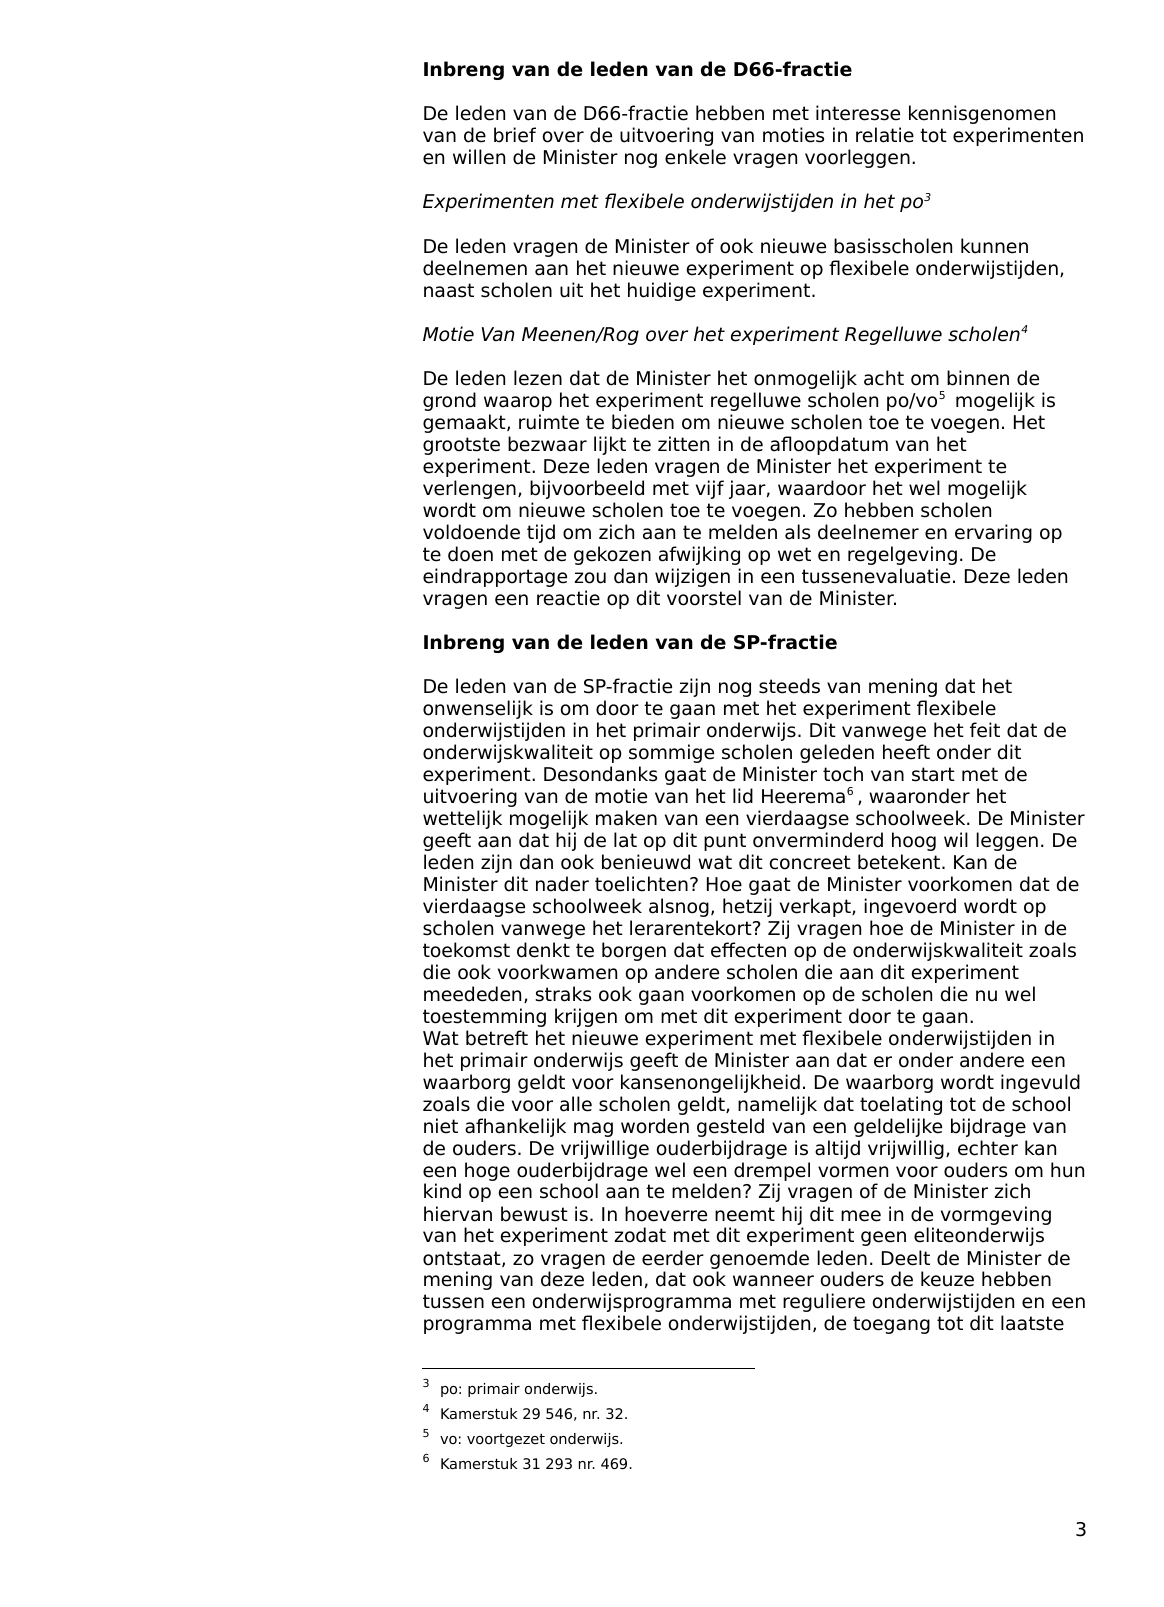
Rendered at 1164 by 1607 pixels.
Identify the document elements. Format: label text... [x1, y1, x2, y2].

text po: primair onderwijs. [422, 1377, 1087, 1399]
text Kamerstuk 29 546, nr. 32. [422, 1402, 1087, 1424]
text Wat betreft het nieuwe experiment met flexibele onderwijstijden in het primair onderwijs geeft de Minister aan dat er onder andere een waarborg geldt voor kansenongelijkheid. De waarborg wordt ingevuld zoals die voor alle scholen geldt, namelijk dat toelating tot de school niet afhankelijk mag worden gesteld van een geldelijke bijdrage van de ouders. De vrijwillige ouderbijdrage is altijd vrijwillig, echter kan een hoge ouderbijdrage wel een drempel vormen voor ouders om hun kind op een school aan te melden? Zij vragen of de Minister zich hiervan bewust is. In hoeverre neemt hij dit mee in de vormgeving van het experiment zodat met dit experiment geen eliteonderwijs ontstaat, zo vragen de eerder genoemde leden. Deelt de Minister de mening van deze leden, dat ook wanneer ouders de keuze hebben tussen een onderwijsprogramma met reguliere onderwijstijden en een programma met flexibele onderwijstijden, de toegang tot dit laatste [422, 1028, 1087, 1335]
text De leden van de D66-fractie hebben met interesse kennisgenomen van de brief over de uitvoering van moties in relatie tot experimenten en willen de Minister nog enkele vragen voorleggen. [422, 103, 1087, 169]
text De leden vragen de Minister of ook nieuwe basisscholen kunnen deelnemen aan het nieuwe experiment op flexibele onderwijstijden, naast scholen uit het huidige experiment. [422, 236, 1087, 301]
subtitle Experimenten met flexibele onderwijstijden in het po [422, 191, 1087, 213]
text Kamerstuk 31 293 nr. 469. [422, 1452, 1087, 1474]
subtitle Motie Van Meenen/Rog over het experiment Regelluwe scholen [422, 324, 1087, 346]
text De leden van de SP-fractie zijn nog steeds van mening dat het onwenselijk is om door te gaan met het experiment flexibele onderwijstijden in het primair onderwijs. Dit vanwege het feit dat de onderwijskwaliteit op sommige scholen geleden heeft onder dit experiment. Desondanks gaat de Minister toch van start met de uitvoering van de motie van het lid Heerema, waaronder het wettelijk mogelijk maken van een vierdaagse schoolweek. De Minister geeft aan dat hij de lat op dit punt onverminderd hoog wil leggen. De leden zijn dan ook benieuwd wat dit concreet betekent. Kan de Minister dit nader toelichten? Hoe gaat de Minister voorkomen dat de vierdaagse schoolweek alsnog, hetzij verkapt, ingevoerd wordt op scholen vanwege het lerarentekort? Zij vragen hoe de Minister in de toekomst denkt te borgen dat effecten op de onderwijskwaliteit zoals die ook voorkwamen op andere scholen die aan dit experiment meededen, straks ook gaan voorkomen op de scholen die nu wel toestemming krijgen om met dit experiment door te gaan. [422, 676, 1087, 1028]
subtitle Inbreng van de leden van de D66-fractie [422, 59, 1087, 81]
subtitle Inbreng van de leden van de SP-fractie [422, 632, 1087, 654]
text vo: voortgezet onderwijs. [422, 1427, 1087, 1449]
text De leden lezen dat de Minister het onmogelijk acht om binnen de grond waarop het experiment regelluwe scholen po/vo mogelijk is gemaakt, ruimte te bieden om nieuwe scholen toe te voegen. Het grootste bezwaar lijkt te zitten in de afloopdatum van het experiment. Deze leden vragen de Minister het experiment te verlengen, bijvoorbeeld met vijf jaar, waardoor het wel mogelijk wordt om nieuwe scholen toe te voegen. Zo hebben scholen voldoende tijd om zich aan te melden als deelnemer en ervaring op te doen met de gekozen afwijking op wet en regelgeving. De eindrapportage zou dan wijzigen in een tussenevaluatie. Deze leden vragen een reactie op dit voorstel van de Minister. [422, 368, 1087, 609]
